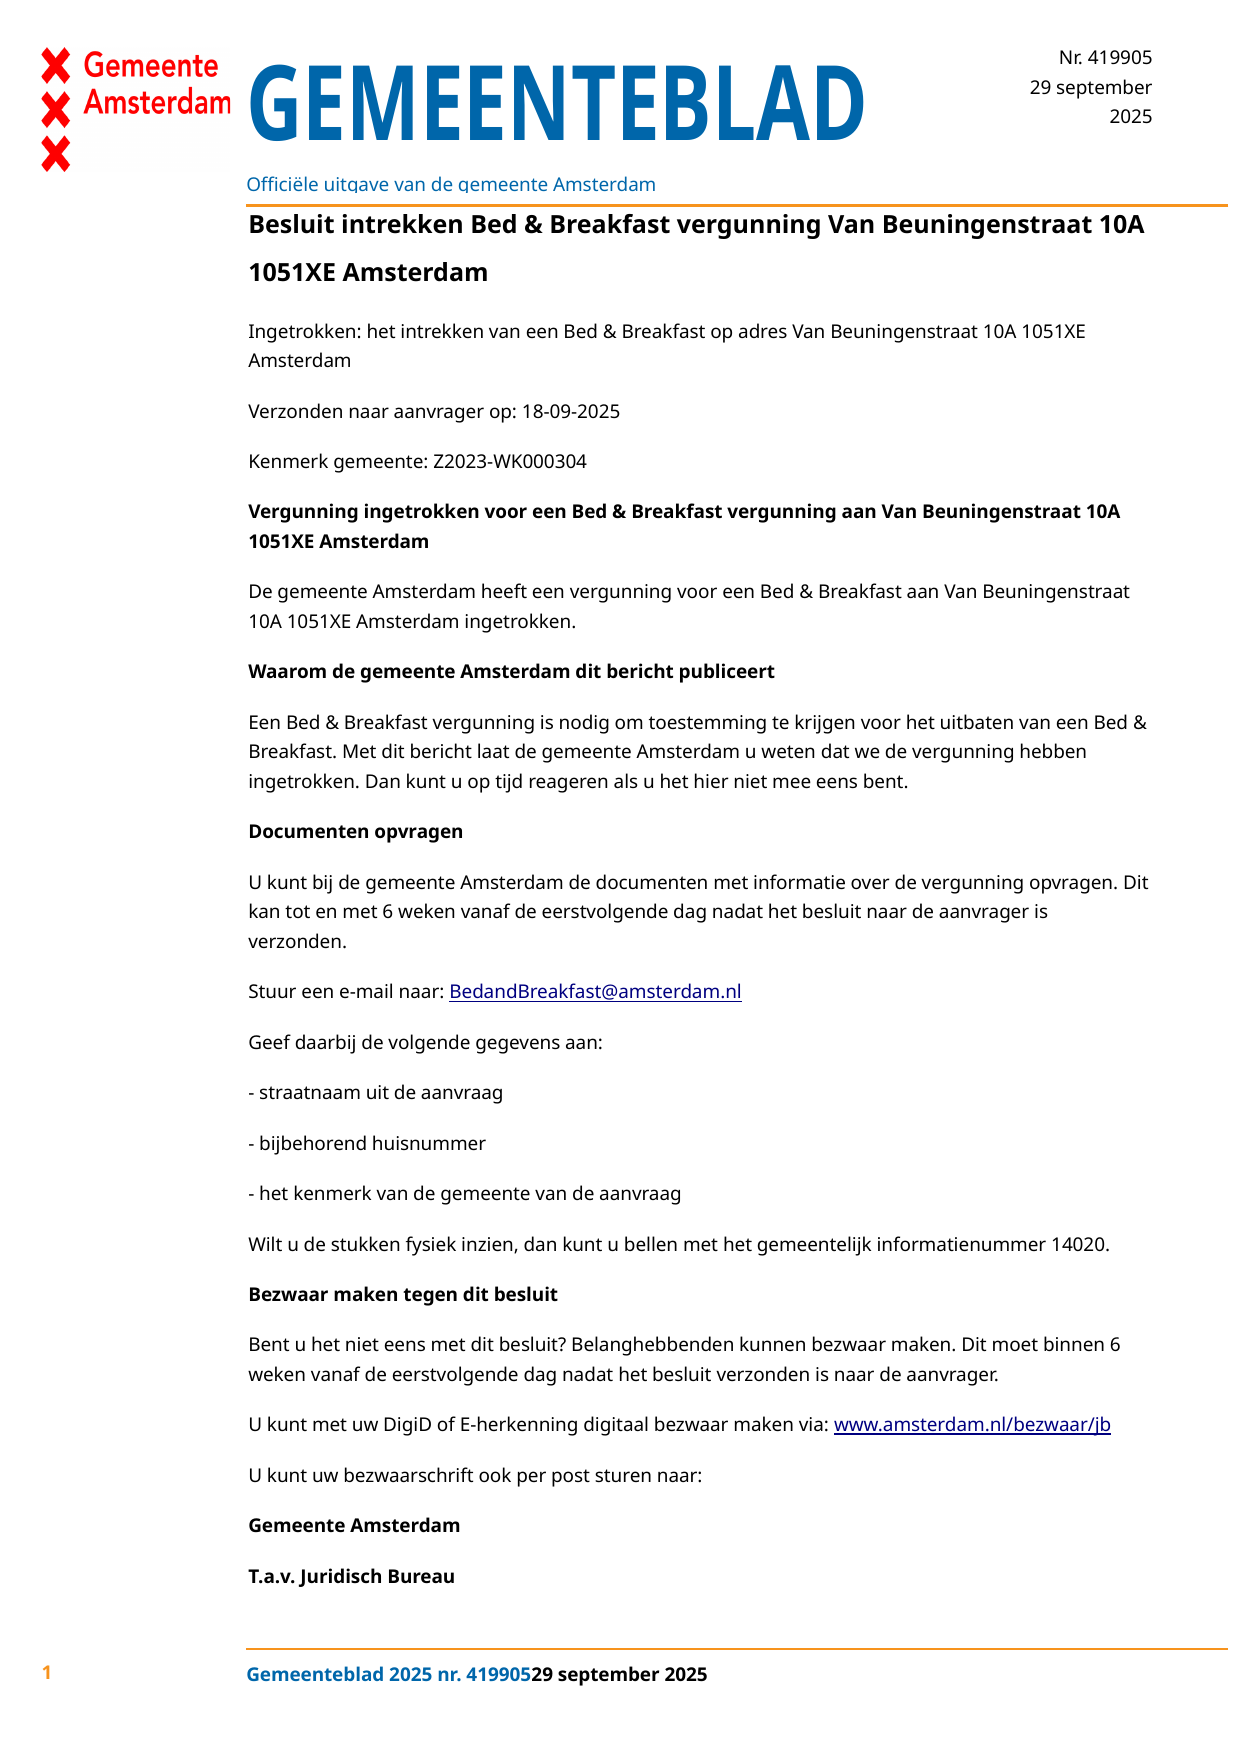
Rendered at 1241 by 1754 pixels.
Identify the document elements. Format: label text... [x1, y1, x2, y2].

text - bijbehorend huisnummer [248, 1130, 1152, 1156]
text Ingetrokken: het intrekken van een Bed & Breakfast op adres Van Beuningenstraat 10A 1051XE Amsterdam [248, 318, 1152, 373]
text De gemeente Amsterdam heeft een vergunning voor een Bed & Breakfast aan Van Beuningenstraat 10A 1051XE Amsterdam ingetrokken. [248, 579, 1152, 634]
text T.a.v. Juridisch Bureau [248, 1563, 1152, 1589]
text Verzonden naar aanvrager op: 18-09-2025 [248, 398, 1152, 424]
picture [41, 47, 231, 172]
text Een Bed & Breakfast vergunning is nodig om toestemming te krijgen voor het uitbaten van een Bed & Breakfast. Met dit bericht laat de gemeente Amsterdam u weten dat we de vergunning hebben ingetrokken. Dan kunt u op tijd reageren als u het hier niet mee eens bent. [248, 709, 1152, 794]
text Bezwaar maken tegen dit besluit [248, 1281, 1152, 1307]
text U kunt uw bezwaarschrift ook per post sturen naar: [248, 1462, 1152, 1488]
text Documenten opvragen [248, 819, 1152, 844]
text Vergunning ingetrokken voor een Bed & Breakfast vergunning aan Van Beuningenstraat 10A 1051XE Amsterdam [248, 499, 1152, 554]
text Bent u het niet eens met dit besluit? Belanghebbenden kunnen bezwaar maken. Dit moet binnen 6 weken vanaf de eerstvolgende dag nadat het besluit verzonden is naar de aanvrager. [248, 1332, 1152, 1387]
text Waarom de gemeente Amsterdam dit bericht publiceert [248, 659, 1152, 684]
text Gemeente Amsterdam [248, 1512, 1152, 1538]
text Geef daarbij de volgende gegevens aan: [248, 1029, 1152, 1055]
text Kenmerk gemeente: Z2023-WK000304 [248, 448, 1152, 474]
text U kunt bij de gemeente Amsterdam de documenten met informatie over de vergunning opvragen. Dit kan tot en met 6 weken vanaf de eerstvolgende dag nadat het besluit naar de aanvrager is verzonden. [248, 869, 1152, 954]
text Besluit intrekken Bed & Breakfast vergunning Van Beuningenstraat 10A 1051XE Amsterdam [248, 207, 1152, 288]
text - straatnaam uit de aanvraag [248, 1079, 1152, 1105]
text - het kenmerk van de gemeente van de aanvraag [248, 1180, 1152, 1206]
text Stuur een e-mail naar: BedandBreakfast@amsterdam.nl [248, 979, 1152, 1004]
text Wilt u de stukken fysiek inzien, dan kunt u bellen met het gemeentelijk informatienummer 14020. [248, 1231, 1152, 1257]
text U kunt met uw DigiD of E-herkenning digitaal bezwaar maken via: www.amsterdam.nl/bezwaar/jb [248, 1412, 1152, 1437]
